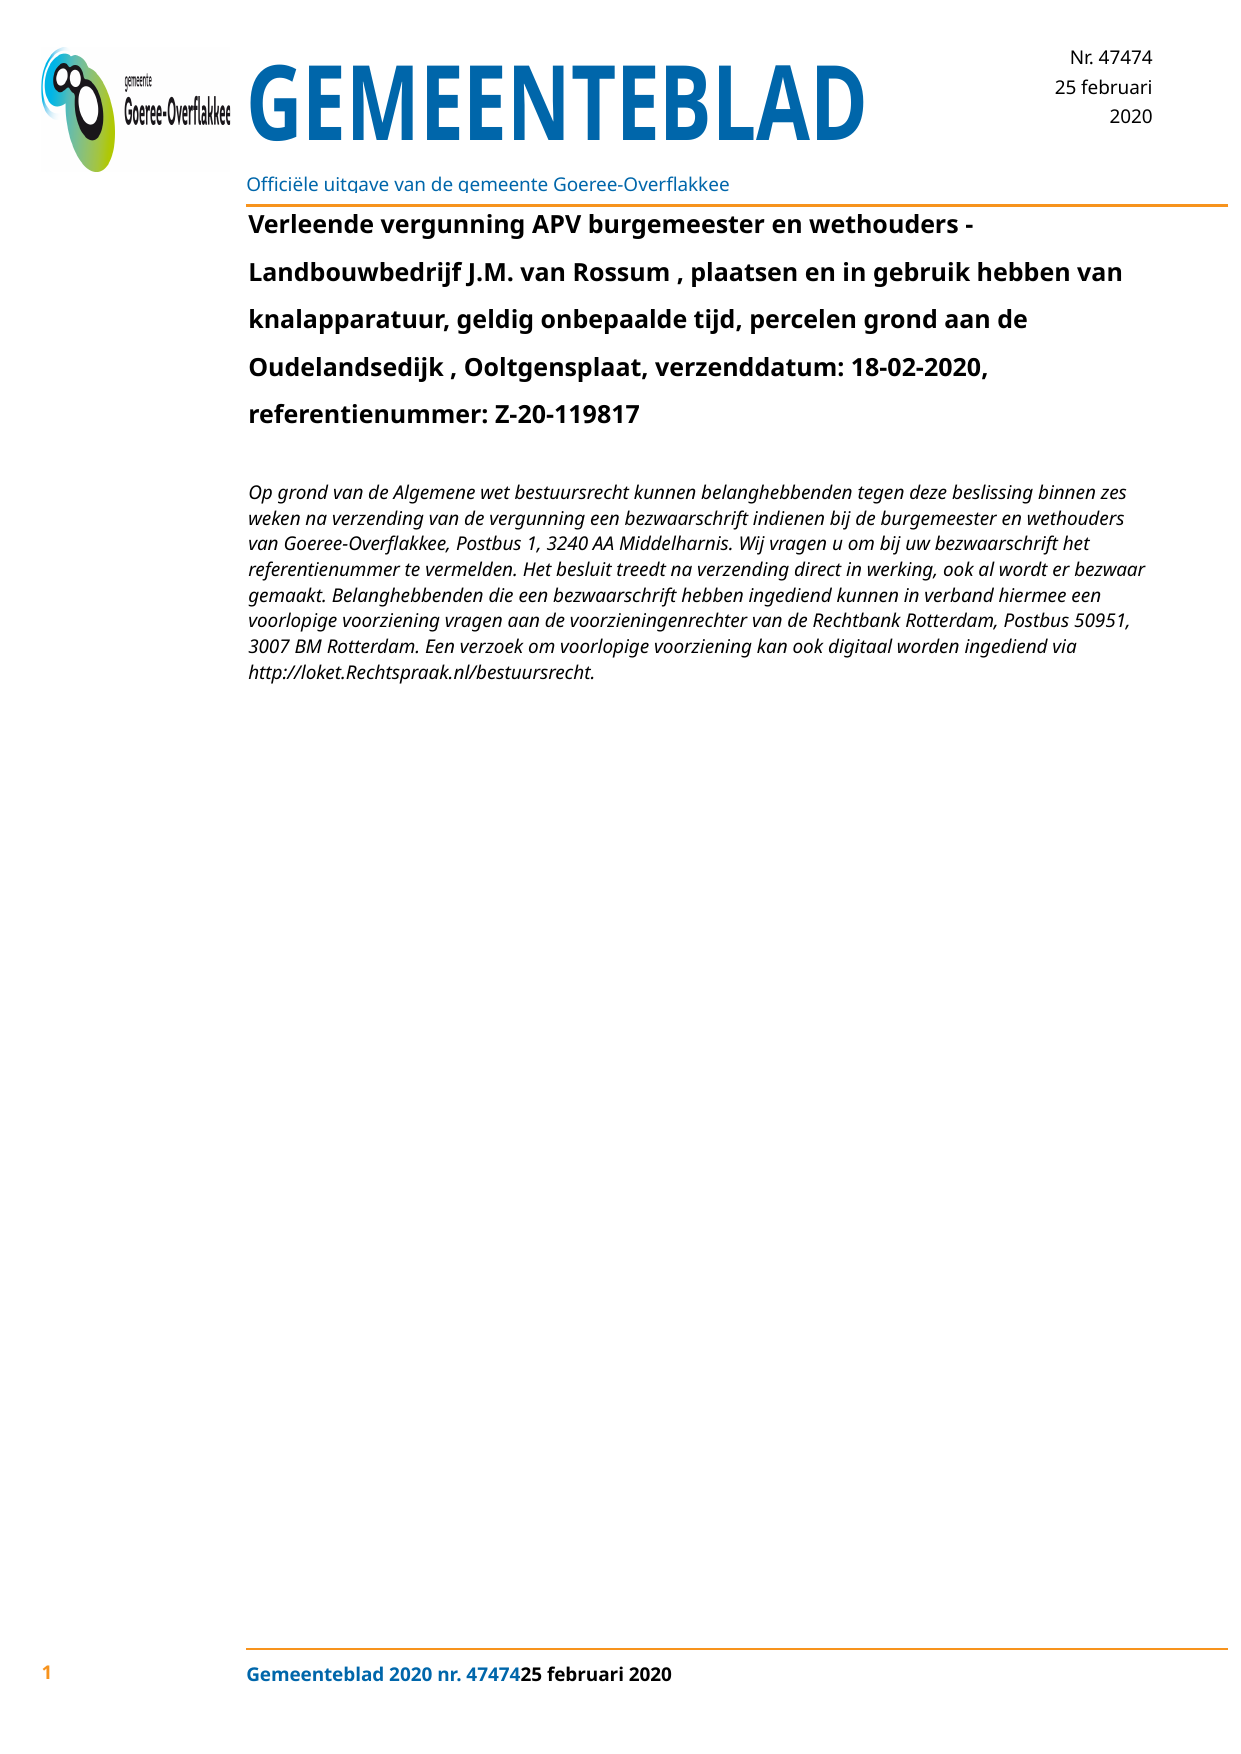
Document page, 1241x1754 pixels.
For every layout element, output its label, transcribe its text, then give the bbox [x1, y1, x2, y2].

text Verleende vergunning APV burgemeester en wethouders - Landbouwbedrijf J.M. van Rossum , plaatsen en in gebruik hebben van knalapparatuur, geldig onbepaalde tijd, percelen grond aan de Oudelandsedijk , Ooltgensplaat, verzenddatum: 18-02-2020, referentienummer: Z-20-119817 [248, 207, 1152, 431]
picture [41, 47, 231, 172]
text Op grond van de Algemene wet bestuursrecht kunnen belanghebbenden tegen deze beslissing binnen zes weken na verzending van de vergunning een bezwaarschrift indienen bij de burgemeester en wethouders van Goeree-Overflakkee, Postbus 1, 3240 AA Middelharnis. Wij vragen u om bij uw bezwaarschrift het referentienummer te vermelden. Het besluit treedt na verzending direct in werking, ook al wordt er bezwaar gemaakt. Belanghebbenden die een bezwaarschrift hebben ingediend kunnen in verband hiermee een voorlopige voorziening vragen aan de voorzieningenrechter van de Rechtbank Rotterdam, Postbus 50951, 3007 BM Rotterdam. Een verzoek om voorlopige voorziening kan ook digitaal worden ingediend via http://loket.Rechtspraak.nl/bestuursrecht. [248, 479, 1152, 685]
